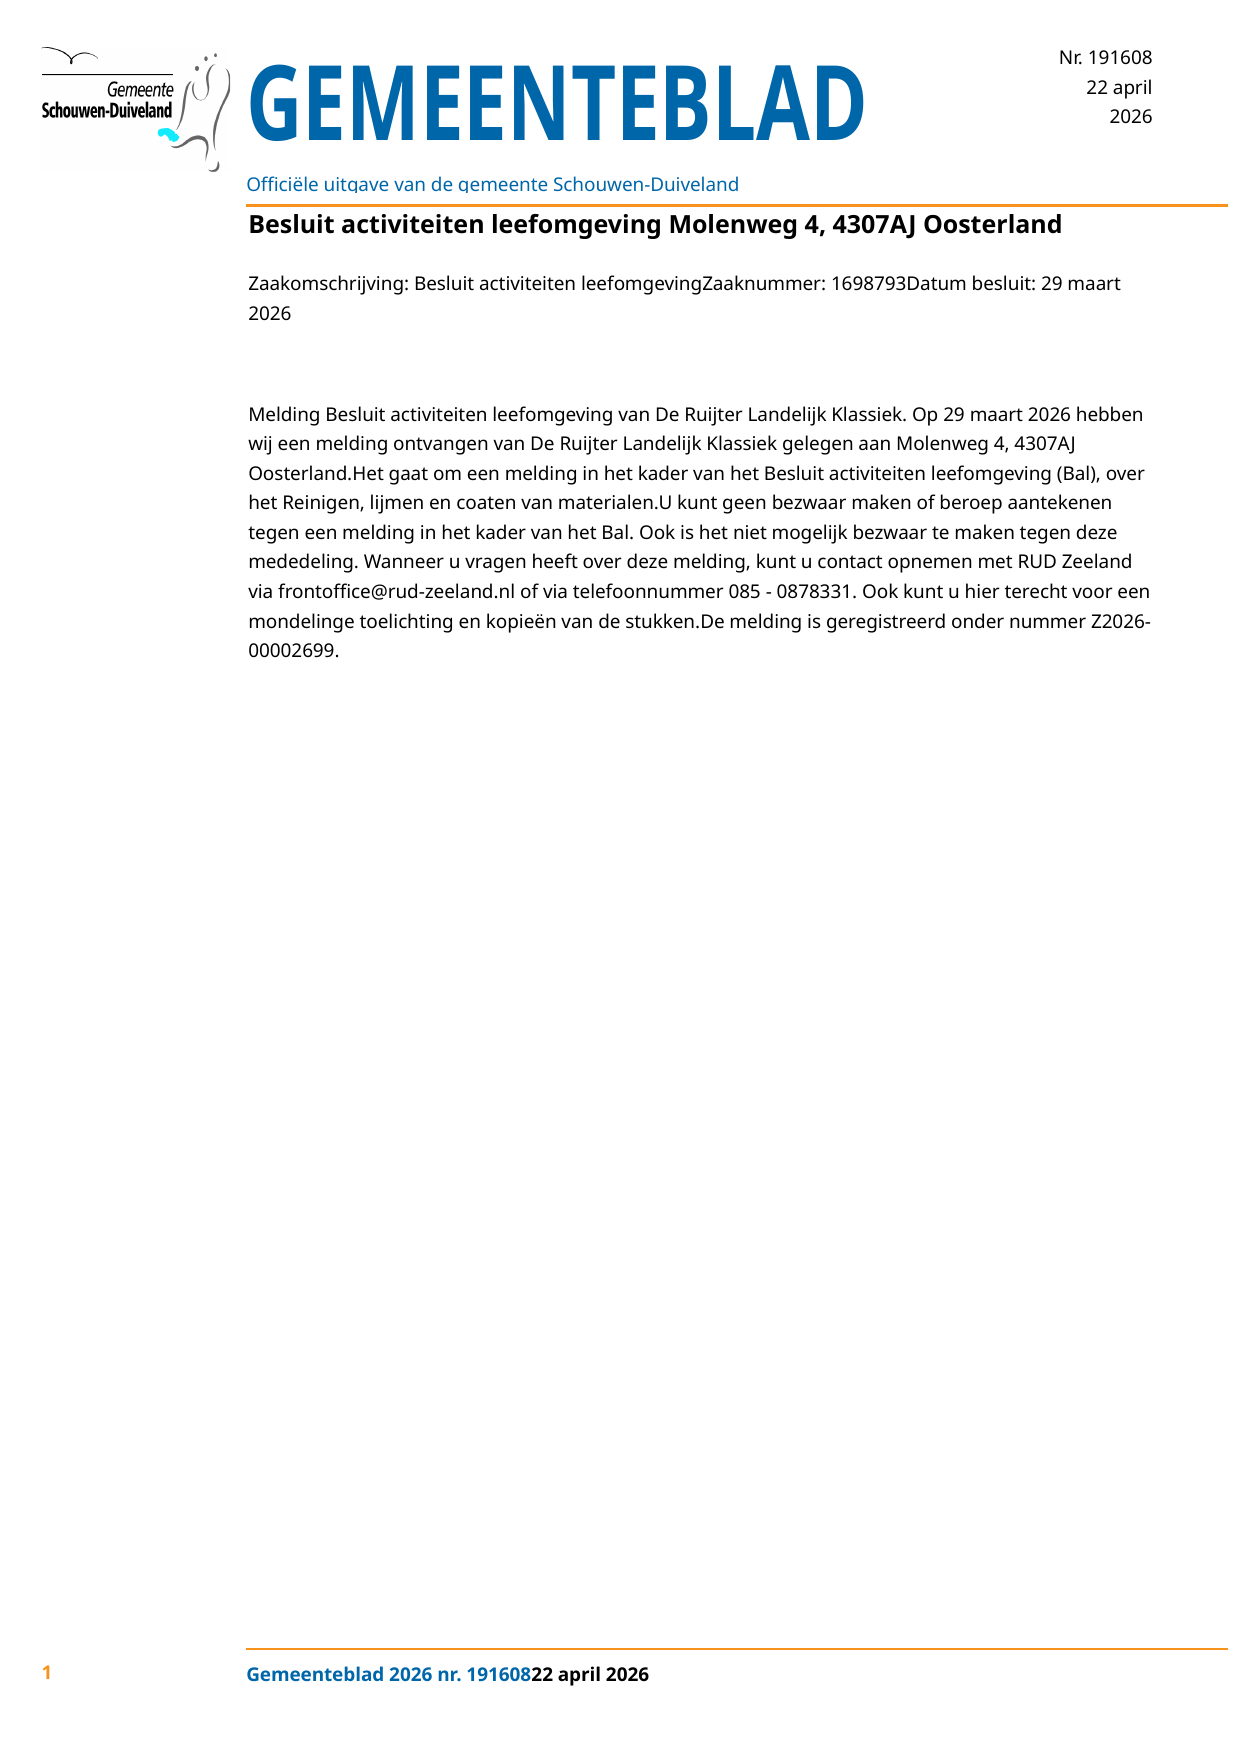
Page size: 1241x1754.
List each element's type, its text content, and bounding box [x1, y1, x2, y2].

text Zaakomschrijving: Besluit activiteiten leefomgevingZaaknummer: 1698793Datum besluit: 29 maart 2026 [248, 270, 1152, 326]
text Melding Besluit activiteiten leefomgeving van De Ruijter Landelijk Klassiek. Op 29 maart 2026 hebben wij een melding ontvangen van De Ruijter Landelijk Klassiek gelegen aan Molenweg 4, 4307AJ Oosterland.Het gaat om een melding in het kader van het Besluit activiteiten leefomgeving (Bal), over het Reinigen, lijmen en coaten van materialen.U kunt geen bezwaar maken of beroep aantekenen tegen een melding in het kader van het Bal. Ook is het niet mogelijk bezwaar te maken tegen deze mededeling. Wanneer u vragen heeft over deze melding, kunt u contact opnemen met RUD Zeeland via frontoffice@rud-zeeland.nl of via telefoonnummer 085 - 0878331. Ook kunt u hier terecht voor een mondelinge toelichting en kopieën van de stukken.De melding is geregistreerd onder nummer Z2026-00002699. [248, 401, 1152, 663]
picture [41, 47, 231, 172]
text Besluit activiteiten leefomgeving Molenweg 4, 4307AJ Oosterland [248, 207, 1152, 241]
